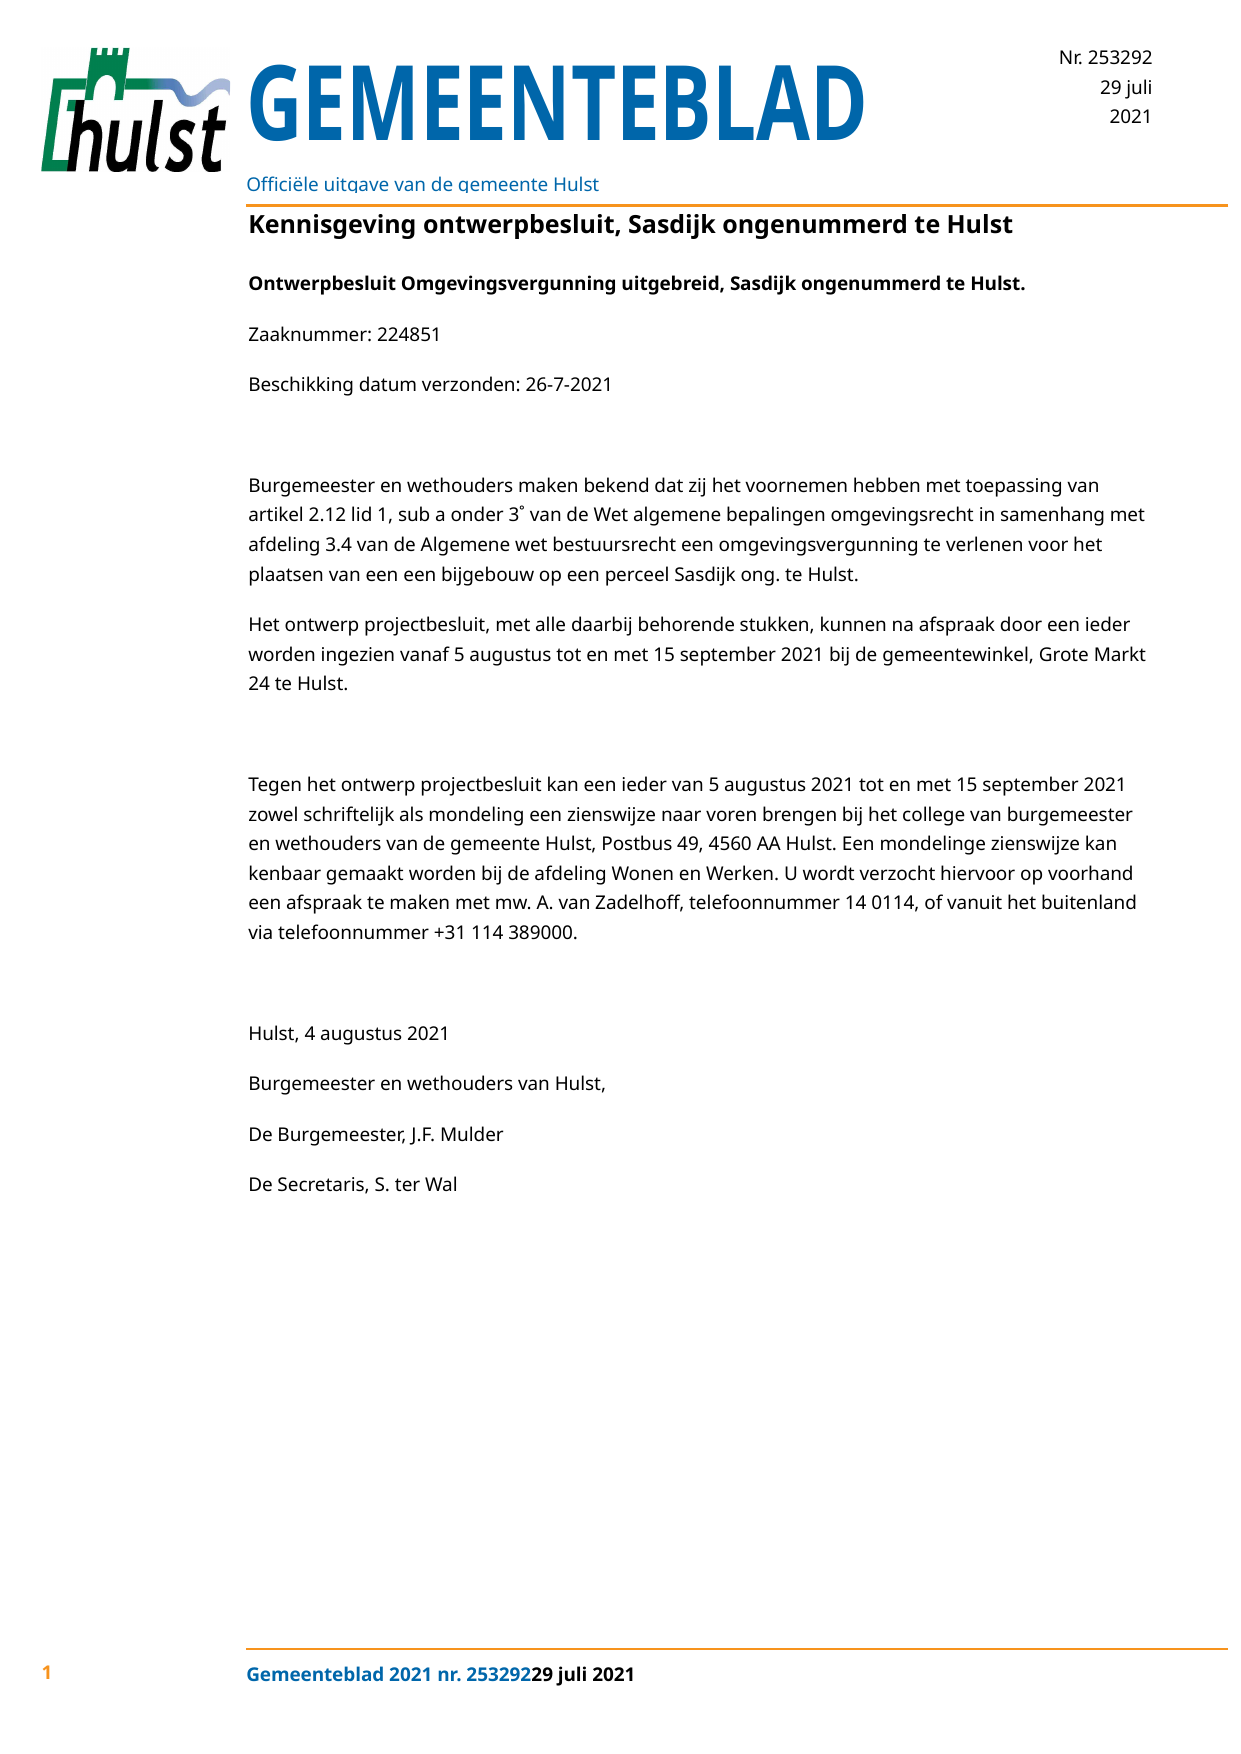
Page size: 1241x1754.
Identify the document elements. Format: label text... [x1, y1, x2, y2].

text Burgemeester en wethouders maken bekend dat zij het voornemen hebben met toepassing van artikel 2.12 lid 1, sub a onder 3˚ van de Wet algemene bepalingen omgevingsrecht in samenhang met afdeling 3.4 van de Algemene wet bestuursrecht een omgevingsvergunning te verlenen voor het plaatsen van een een bijgebouw op een perceel Sasdijk ong. te Hulst. [248, 472, 1152, 586]
picture [41, 47, 231, 172]
text Tegen het ontwerp projectbesluit kan een ieder van 5 augustus 2021 tot en met 15 september 2021 zowel schriftelijk als mondeling een zienswijze naar voren brengen bij het college van burgemeester en wethouders van de gemeente Hulst, Postbus 49, 4560 AA Hulst. Een mondelinge zienswijze kan kenbaar gemaakt worden bij de afdeling Wonen en Werken. U wordt verzocht hiervoor op voorhand een afspraak te maken met mw. A. van Zadelhoff, telefoonnummer 14 0114, of vanuit het buitenland via telefoonnummer +31 114 389000. [248, 771, 1152, 945]
text Het ontwerp projectbesluit, met alle daarbij behorende stukken, kunnen na afspraak door een ieder worden ingezien vanaf 5 augustus tot en met 15 september 2021 bij de gemeentewinkel, Grote Markt 24 te Hulst. [248, 611, 1152, 696]
text De Burgemeester, J.F. Mulder [248, 1121, 1152, 1146]
text Kennisgeving ontwerpbesluit, Sasdijk ongenummerd te Hulst [248, 207, 1152, 241]
text Beschikking datum verzonden: 26-7-2021 [248, 371, 1152, 397]
text Ontwerpbesluit Omgevingsvergunning uitgebreid, Sasdijk ongenummerd te Hulst. [248, 270, 1152, 296]
text Hulst, 4 augustus 2021 [248, 1020, 1152, 1046]
text Burgemeester en wethouders van Hulst, [248, 1070, 1152, 1096]
text Zaaknummer: 224851 [248, 321, 1152, 346]
text De Secretaris, S. ter Wal [248, 1171, 1152, 1197]
